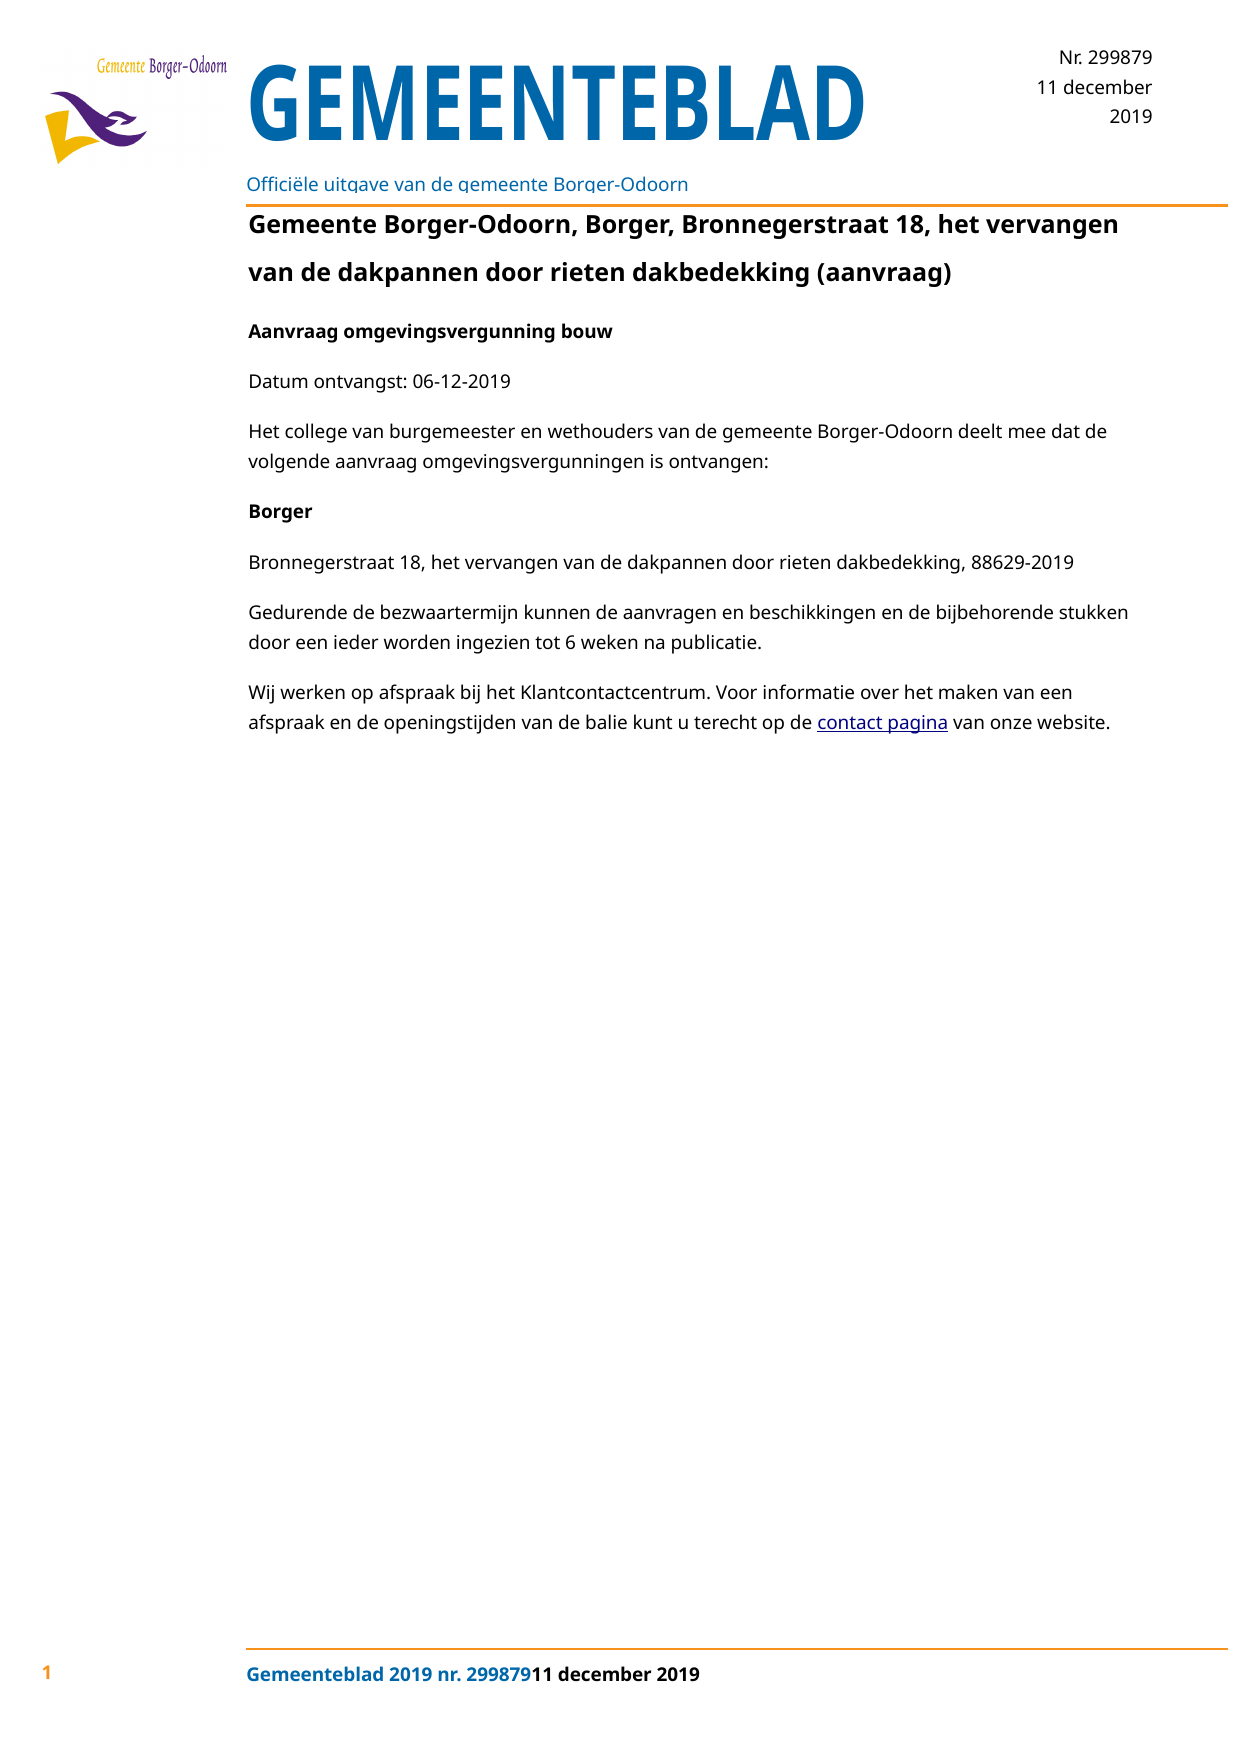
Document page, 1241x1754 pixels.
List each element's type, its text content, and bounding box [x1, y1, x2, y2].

text Wij werken op afspraak bij het Klantcontactcentrum. Voor informatie over het maken van een afspraak en de openingstijden van de balie kunt u terecht op de contact pagina van onze website. [248, 679, 1152, 735]
text Aanvraag omgevingsvergunning bouw [248, 318, 1152, 344]
text Borger [248, 499, 1152, 524]
text Datum ontvangst: 06-12-2019 [248, 368, 1152, 394]
text Gemeente Borger-Odoorn, Borger, Bronnegerstraat 18, het vervangen van de dakpannen door rieten dakbedekking (aanvraag) [248, 207, 1152, 288]
text Het college van burgemeester en wethouders van de gemeente Borger-Odoorn deelt mee dat de volgende aanvraag omgevingsvergunningen is ontvangen: [248, 419, 1152, 474]
picture [41, 47, 231, 172]
text Bronnegerstraat 18, het vervangen van de dakpannen door rieten dakbedekking, 88629-2019 [248, 549, 1152, 575]
text Gedurende de bezwaartermijn kunnen de aanvragen en beschikkingen en de bijbehorende stukken door een ieder worden ingezien tot 6 weken na publicatie. [248, 599, 1152, 655]
